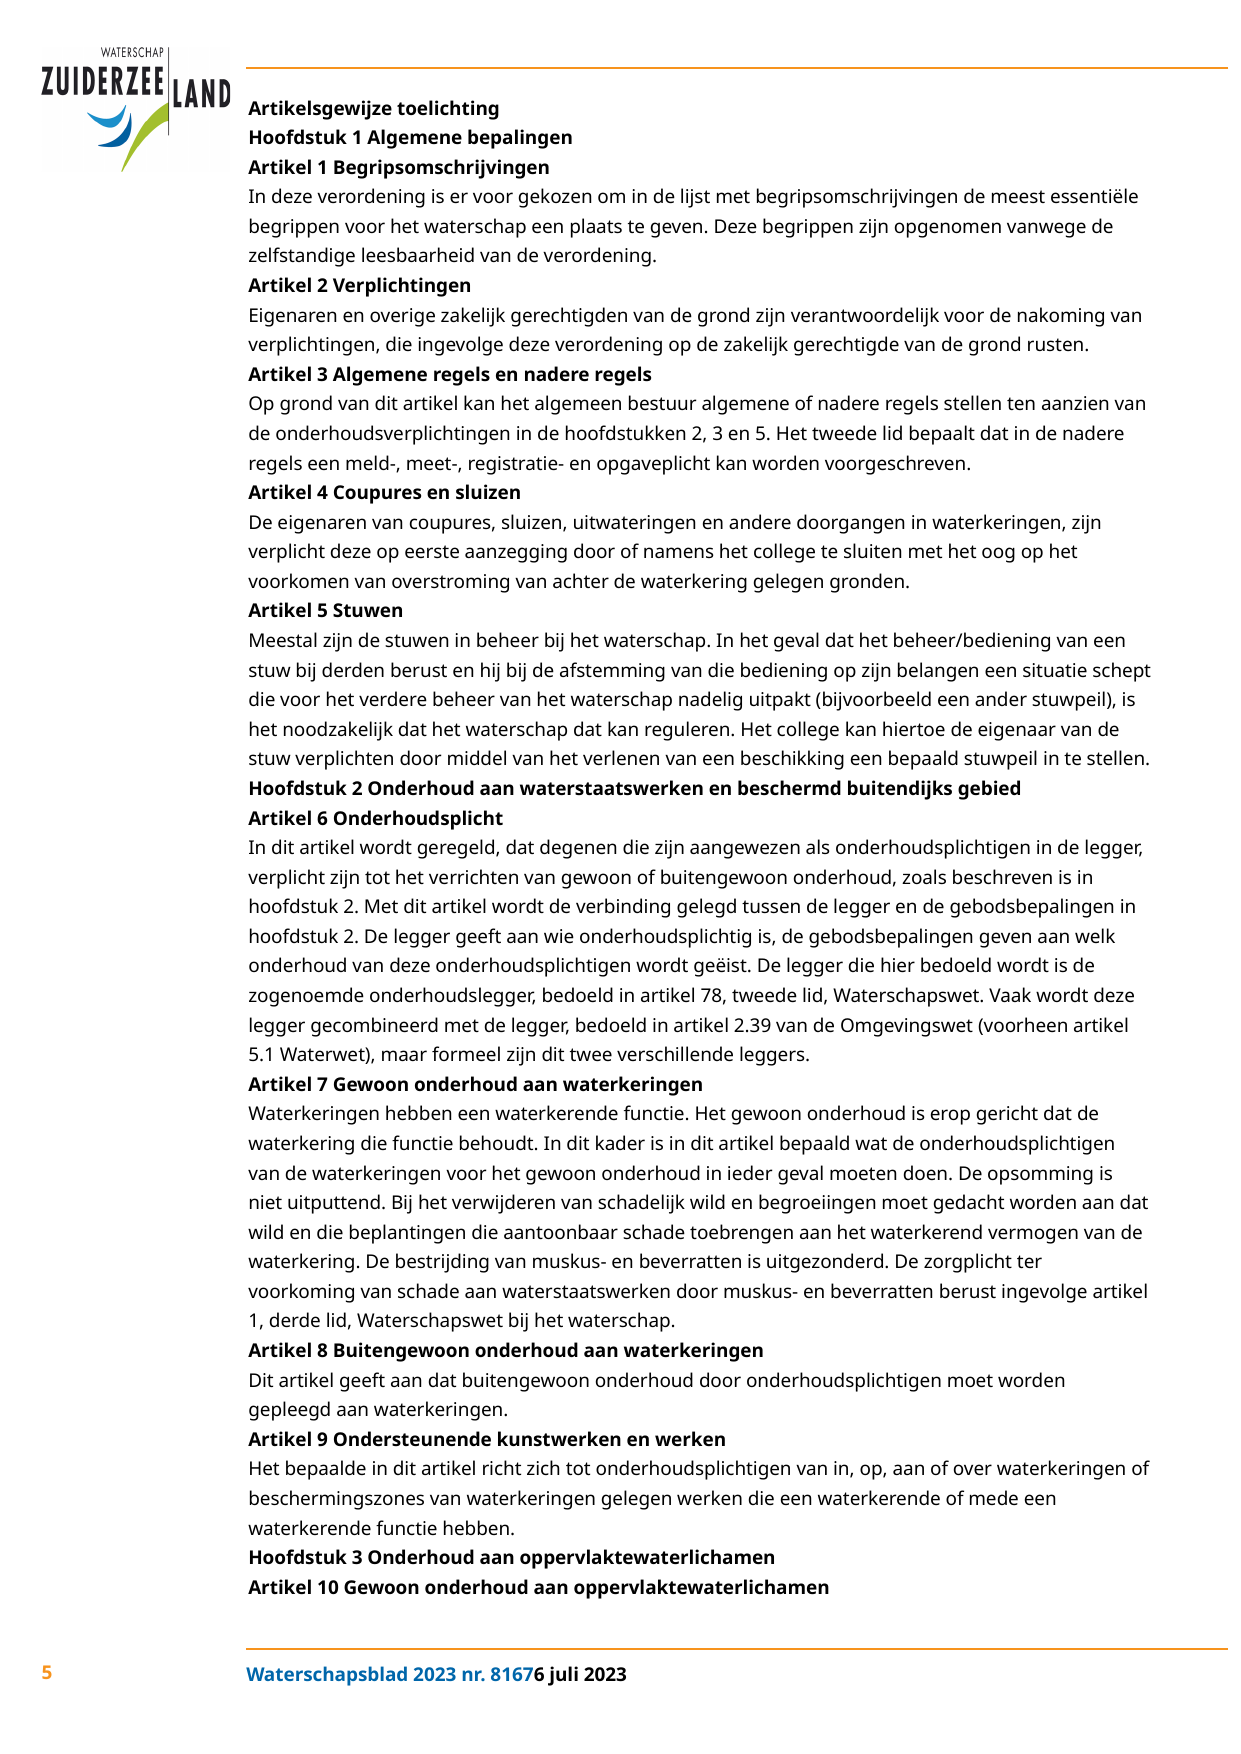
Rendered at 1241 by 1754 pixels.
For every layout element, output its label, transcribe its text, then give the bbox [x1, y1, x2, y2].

text Hoofdstuk 1 Algemene bepalingen [248, 124, 1152, 150]
text Artikel 4 Coupures en sluizen [248, 479, 1152, 505]
text Artikel 1 Begripsomschrijvingen [248, 154, 1152, 180]
text Meestal zijn de stuwen in beheer bij het waterschap. In het geval dat het beheer/bediening van een stuw bij derden berust en hij bij de afstemming van die bediening op zijn belangen een situatie schept die voor het verdere beheer van het waterschap nadelig uitpakt (bijvoorbeeld een ander stuwpeil), is het noodzakelijk dat het waterschap dat kan reguleren. Het college kan hiertoe de eigenaar van de stuw verplichten door middel van het verlenen van een beschikking een bepaald stuwpeil in te stellen. [248, 627, 1152, 771]
picture [41, 47, 231, 172]
text In deze verordening is er voor gekozen om in de lijst met begripsomschrijvingen de meest essentiële begrippen voor het waterschap een plaats te geven. Deze begrippen zijn opgenomen vanwege de zelfstandige leesbaarheid van de verordening. [248, 183, 1152, 268]
text Artikel 2 Verplichtingen [248, 272, 1152, 298]
text De eigenaren van coupures, sluizen, uitwateringen en andere doorgangen in waterkeringen, zijn verplicht deze op eerste aanzegging door of namens het college te sluiten met het oog op het voorkomen van overstroming van achter de waterkering gelegen gronden. [248, 509, 1152, 594]
text Op grond van dit artikel kan het algemeen bestuur algemene of nadere regels stellen ten aanzien van de onderhoudsverplichtingen in de hoofdstukken 2, 3 en 5. Het tweede lid bepaalt dat in de nadere regels een meld-, meet-, registratie- en opgaveplicht kan worden voorgeschreven. [248, 391, 1152, 476]
text Artikel 3 Algemene regels en nadere regels [248, 361, 1152, 387]
text Artikel 10 Gewoon onderhoud aan oppervlaktewaterlichamen [248, 1574, 1152, 1600]
text In dit artikel wordt geregeld, dat degenen die zijn aangewezen als onderhoudsplichtigen in de legger, verplicht zijn tot het verrichten van gewoon of buitengewoon onderhoud, zoals beschreven is in hoofdstuk 2. Met dit artikel wordt de verbinding gelegd tussen de legger en de gebodsbepalingen in hoofdstuk 2. De legger geeft aan wie onderhoudsplichtig is, de gebodsbepalingen geven aan welk onderhoud van deze onderhoudsplichtigen wordt geëist. De legger die hier bedoeld wordt is de zogenoemde onderhoudslegger, bedoeld in artikel 78, tweede lid, Waterschapswet. Vaak wordt deze legger gecombineerd met de legger, bedoeld in artikel 2.39 van de Omgevingswet (voorheen artikel 5.1 Waterwet), maar formeel zijn dit twee verschillende leggers. [248, 834, 1152, 1067]
text Artikelsgewijze toelichting [248, 95, 1152, 121]
text Artikel 6 Onderhoudsplicht [248, 805, 1152, 831]
text Artikel 5 Stuwen [248, 598, 1152, 623]
text Artikel 8 Buitengewoon onderhoud aan waterkeringen [248, 1337, 1152, 1363]
text Dit artikel geeft aan dat buitengewoon onderhoud door onderhoudsplichtigen moet worden gepleegd aan waterkeringen. [248, 1367, 1152, 1422]
text Artikel 9 Ondersteunende kunstwerken en werken [248, 1426, 1152, 1452]
text Hoofdstuk 2 Onderhoud aan waterstaatswerken en beschermd buitendijks gebied [248, 775, 1152, 801]
text Artikel 7 Gewoon onderhoud aan waterkeringen [248, 1071, 1152, 1097]
text Hoofdstuk 3 Onderhoud aan oppervlaktewaterlichamen [248, 1544, 1152, 1570]
text Het bepaalde in dit artikel richt zich tot onderhoudsplichtigen van in, op, aan of over waterkeringen of beschermingszones van waterkeringen gelegen werken die een waterkerende of mede een waterkerende functie hebben. [248, 1456, 1152, 1541]
text Eigenaren en overige zakelijk gerechtigden van de grond zijn verantwoordelijk voor de nakoming van verplichtingen, die ingevolge deze verordening op de zakelijk gerechtigde van de grond rusten. [248, 302, 1152, 357]
text Waterkeringen hebben een waterkerende functie. Het gewoon onderhoud is erop gericht dat de waterkering die functie behoudt. In dit kader is in dit artikel bepaald wat de onderhoudsplichtigen van de waterkeringen voor het gewoon onderhoud in ieder geval moeten doen. De opsomming is niet uitputtend. Bij het verwijderen van schadelijk wild en begroeiingen moet gedacht worden aan dat wild en die beplantingen die aantoonbaar schade toebrengen aan het waterkerend vermogen van de waterkering. De bestrijding van muskus- en beverratten is uitgezonderd. De zorgplicht ter voorkoming van schade aan waterstaatswerken door muskus- en beverratten berust ingevolge artikel 1, derde lid, Waterschapswet bij het waterschap. [248, 1101, 1152, 1333]
